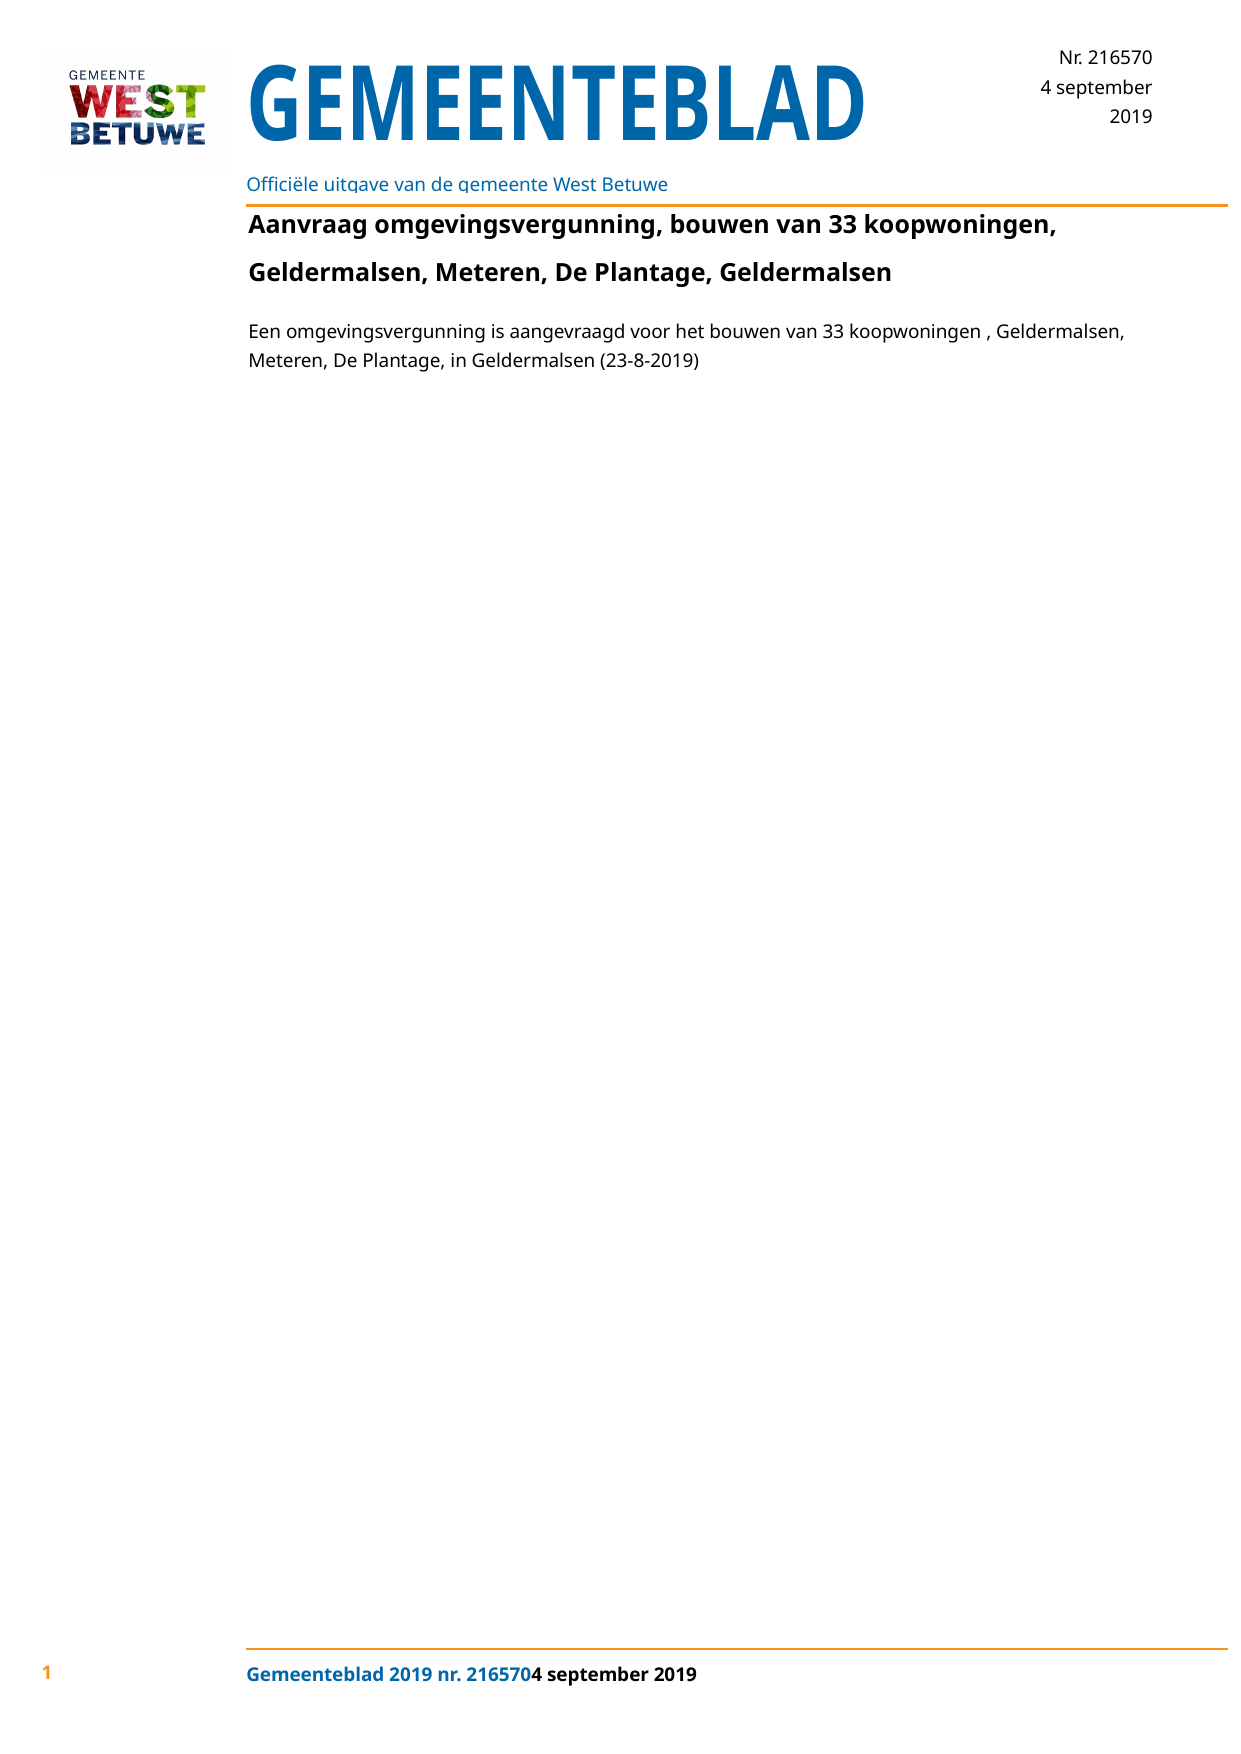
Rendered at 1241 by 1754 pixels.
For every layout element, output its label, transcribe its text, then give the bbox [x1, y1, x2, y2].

text Een omgevingsvergunning is aangevraagd voor het bouwen van 33 koopwoningen , Geldermalsen, Meteren, De Plantage, in Geldermalsen (23-8-2019) [248, 318, 1152, 373]
picture [41, 47, 231, 172]
text Aanvraag omgevingsvergunning, bouwen van 33 koopwoningen, Geldermalsen, Meteren, De Plantage, Geldermalsen [248, 207, 1152, 288]
